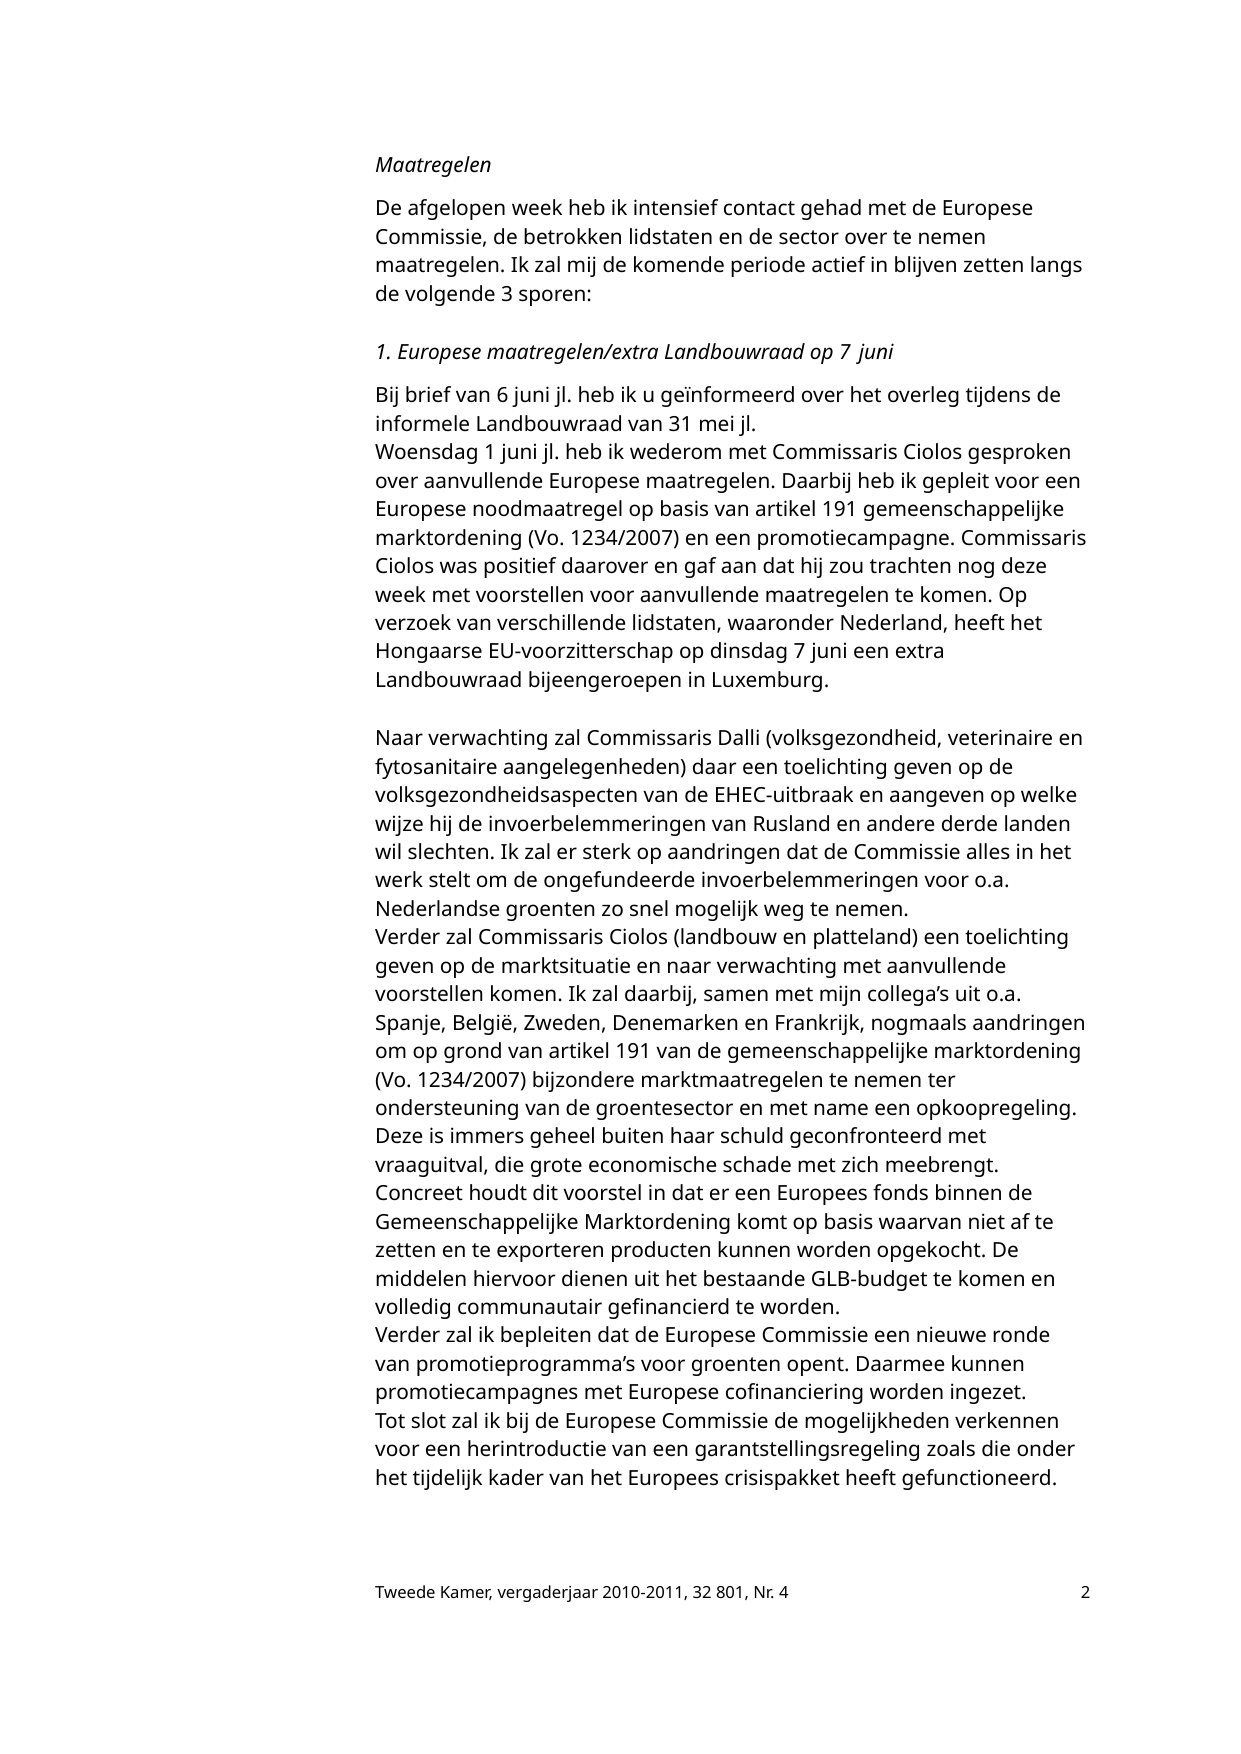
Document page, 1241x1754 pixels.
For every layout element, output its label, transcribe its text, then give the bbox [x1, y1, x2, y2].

text Verder zal Commissaris Ciolos (landbouw en platteland) een toelichting geven op de marktsituatie en naar verwachting met aanvullende voorstellen komen. Ik zal daarbij, samen met mijn collega’s uit o.a. Spanje, België, Zweden, Denemarken en Frankrijk, nogmaals aandringen om op grond van artikel 191 van de gemeenschappelijke marktordening (Vo. 1234/2007) bijzondere marktmaatregelen te nemen ter ondersteuning van de groentesector en met name een opkoopregeling. Deze is immers geheel buiten haar schuld geconfronteerd met vraaguitval, die grote economische schade met zich meebrengt. Concreet houdt dit voorstel in dat er een Europees fonds binnen de Gemeenschappelijke Marktordening komt op basis waarvan niet af te zetten en te exporteren producten kunnen worden opgekocht. De middelen hiervoor dienen uit het bestaande GLB-budget te komen en volledig communautair gefinancierd te worden. [375, 922, 1090, 1321]
text Bij brief van 6 juni jl. heb ik u geïnformeerd over het overleg tijdens de informele Landbouwraad van 31 mei jl. [375, 381, 1090, 437]
text Naar verwachting zal Commissaris Dalli (volksgezondheid, veterinaire en fytosanitaire aangelegenheden) daar een toelichting geven op de volksgezondheidsaspecten van de EHEC-uitbraak en aangeven op welke wijze hij de invoerbelemmeringen van Rusland en andere derde landen wil slechten. Ik zal er sterk op aandringen dat de Commissie alles in het werk stelt om de ongefundeerde invoerbelemmeringen voor o.a. Nederlandse groenten zo snel mogelijk weg te nemen. [375, 723, 1090, 922]
text Tot slot zal ik bij de Europese Commissie de mogelijkheden verkennen voor een herintroductie van een garantstellingsregeling zoals die onder het tijdelijk kader van het Europees crisispakket heeft gefunctioneerd. [375, 1406, 1090, 1491]
text 1. Europese maatregelen/extra Landbouwraad op 7 juni [375, 337, 1090, 366]
text Maatregelen [375, 150, 1090, 178]
text De afgelopen week heb ik intensief contact gehad met de Europese Commissie, de betrokken lidstaten en de sector over te nemen maatregelen. Ik zal mij de komende periode actief in blijven zetten langs de volgende 3 sporen: [375, 193, 1090, 307]
text Woensdag 1 juni jl. heb ik wederom met Commissaris Ciolos gesproken over aanvullende Europese maatregelen. Daarbij heb ik gepleit voor een Europese noodmaatregel op basis van artikel 191 gemeenschappelijke marktordening (Vo. 1234/2007) en een promotiecampagne. Commissaris Ciolos was positief daarover en gaf aan dat hij zou trachten nog deze week met voorstellen voor aanvullende maatregelen te komen. Op verzoek van verschillende lidstaten, waaronder Nederland, heeft het Hongaarse EU-voorzitterschap op dinsdag 7 juni een extra Landbouwraad bijeengeroepen in Luxemburg. [375, 437, 1090, 693]
text Verder zal ik bepleiten dat de Europese Commissie een nieuwe ronde van promotieprogramma’s voor groenten opent. Daarmee kunnen promotiecampagnes met Europese cofinanciering worden ingezet. [375, 1321, 1090, 1406]
